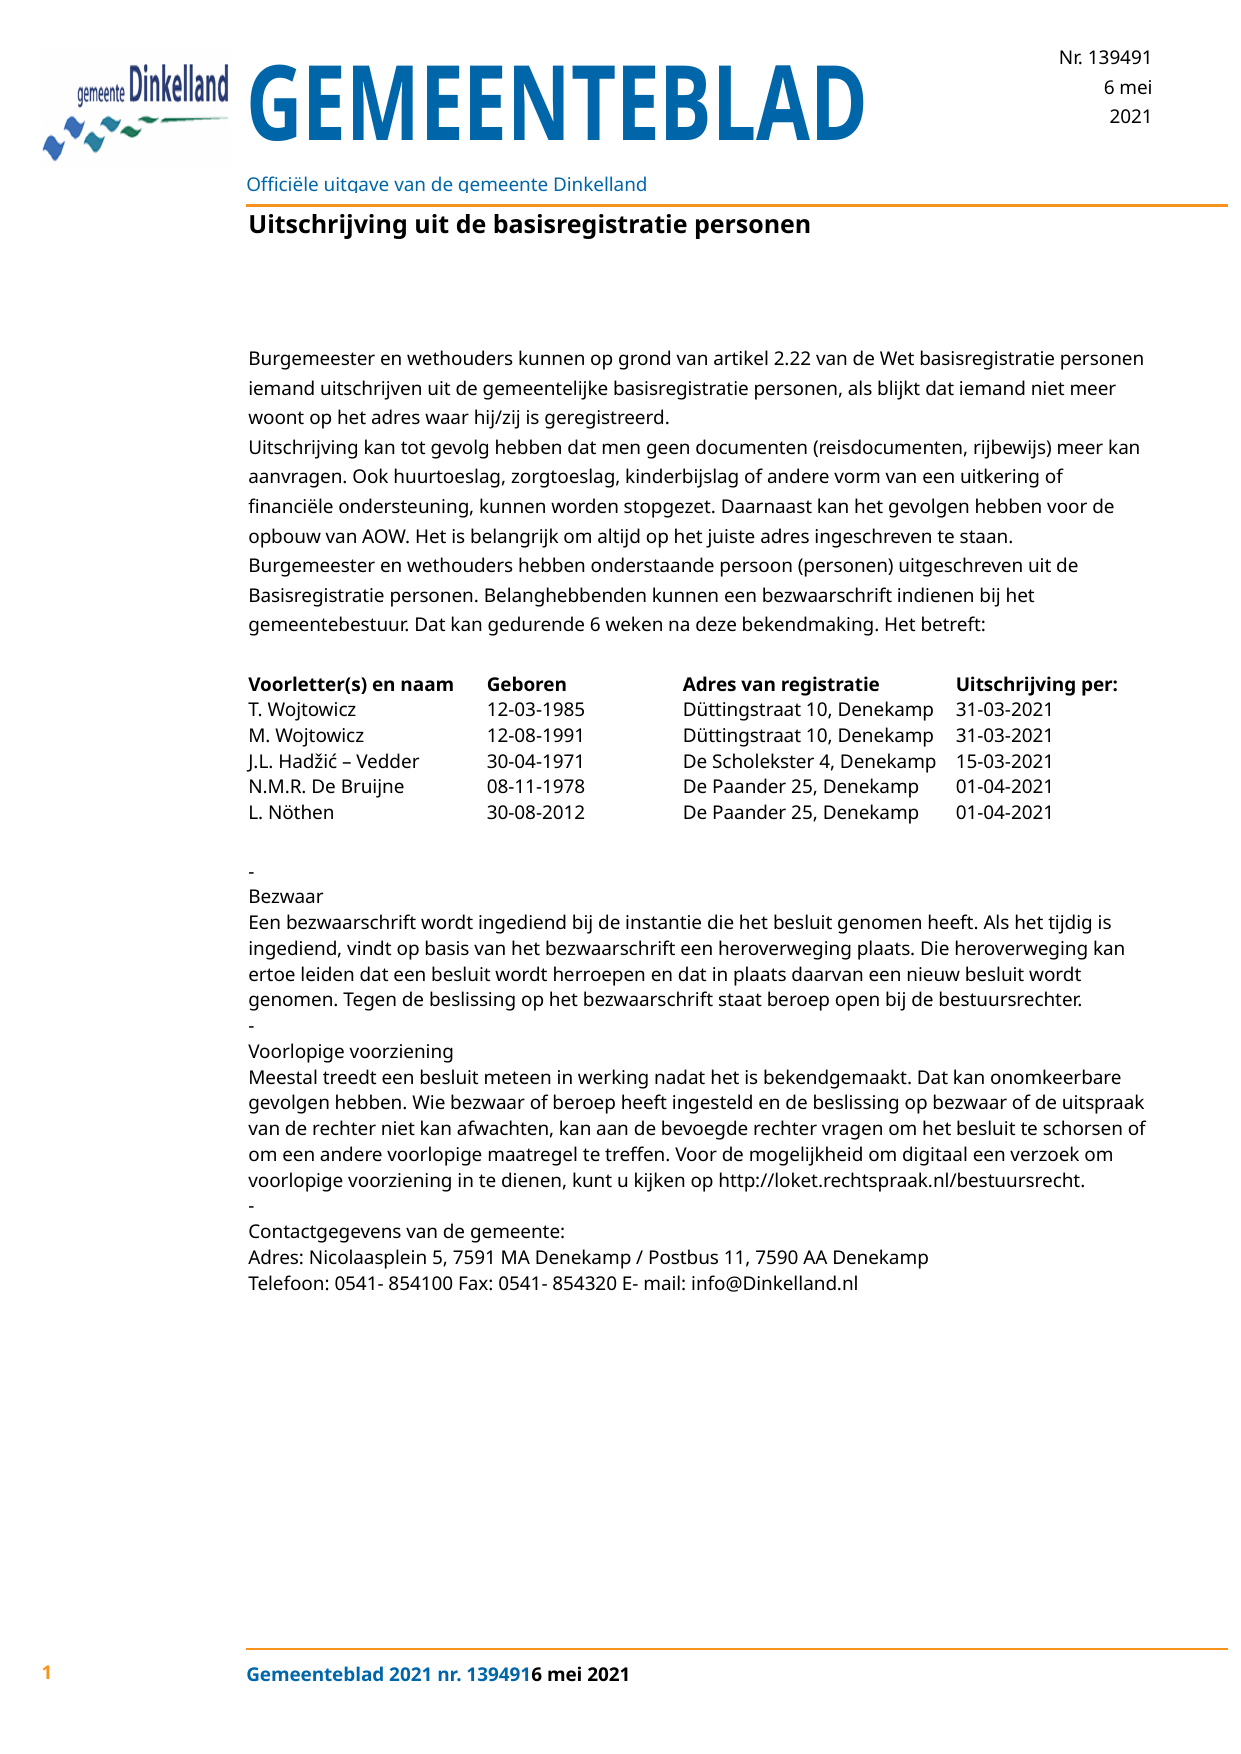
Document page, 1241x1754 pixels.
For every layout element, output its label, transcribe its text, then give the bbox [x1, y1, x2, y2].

text Uitschrijving uit de basisregistratie personen [248, 207, 1152, 241]
table_cell 01-04-2021 [956, 800, 1152, 825]
table_cell De Scholekster 4, Denekamp [683, 748, 956, 774]
text Contactgegevens van de gemeente: [248, 1218, 1152, 1244]
text Uitschrijving kan tot gevolg hebben dat men geen documenten (reisdocumenten, rijbewijs) meer kan aanvragen. Ook huurtoeslag, zorgtoeslag, kinderbijslag of andere vorm van een uitkering of financiële ondersteuning, kunnen worden stopgezet. Daarnaast kan het gevolgen hebben voor de opbouw van AOW. Het is belangrijk om altijd op het juiste adres ingeschreven te staan. [248, 434, 1152, 548]
text - [248, 1012, 1152, 1038]
table_cell T. Wojtowicz [248, 697, 487, 722]
table_cell 31-03-2021 [956, 722, 1152, 748]
table_header Geboren [487, 671, 683, 697]
table_cell 31-03-2021 [956, 697, 1152, 722]
table_cell 12-08-1991 [487, 722, 683, 748]
text Meestal treedt een besluit meteen in werking nadat het is bekendgemaakt. Dat kan onomkeerbare gevolgen hebben. Wie bezwaar of beroep heeft ingesteld en de beslissing op bezwaar of de uitspraak van de rechter niet kan afwachten, kan aan de bevoegde rechter vragen om het besluit te schorsen of om een andere voorlopige maatregel te treffen. Voor de mogelijkheid om digitaal een verzoek om voorlopige voorziening in te dienen, kunt u kijken op http://loket.rechtspraak.nl/bestuursrecht. [248, 1064, 1152, 1192]
table_cell 30-08-2012 [487, 800, 683, 825]
table_cell De Paander 25, Denekamp [683, 800, 956, 825]
table_header Adres van registratie [683, 671, 956, 697]
table_cell 01-04-2021 [956, 774, 1152, 799]
text Telefoon: 0541- 854100 Fax: 0541- 854320 E- mail: info@Dinkelland.nl [248, 1270, 1152, 1295]
text Adres: Nicolaasplein 5, 7591 MA Denekamp / Postbus 11, 7590 AA Denekamp [248, 1244, 1152, 1270]
table_header Uitschrijving per: [956, 671, 1152, 697]
text Bezwaar [248, 884, 1152, 909]
text - [248, 858, 1152, 884]
table_cell M. Wojtowicz [248, 722, 487, 748]
text Burgemeester en wethouders hebben onderstaande persoon (personen) uitgeschreven uit de Basisregistratie personen. Belanghebbenden kunnen een bezwaarschrift indienen bij het gemeentebestuur. Dat kan gedurende 6 weken na deze bekendmaking. Het betreft: [248, 552, 1152, 637]
text Burgemeester en wethouders kunnen op grond van artikel 2.22 van de Wet basisregistratie personen iemand uitschrijven uit de gemeentelijke basisregistratie personen, als blijkt dat iemand niet meer woont op het adres waar hij/zij is geregistreerd. [248, 345, 1152, 430]
table_cell Düttingstraat 10, Denekamp [683, 697, 956, 722]
table_cell 08-11-1978 [487, 774, 683, 799]
table_cell Düttingstraat 10, Denekamp [683, 722, 956, 748]
text Voorlopige voorziening [248, 1038, 1152, 1064]
text Een bezwaarschrift wordt ingediend bij de instantie die het besluit genomen heeft. Als het tijdig is ingediend, vindt op basis van het bezwaarschrift een heroverweging plaats. Die heroverweging kan ertoe leiden dat een besluit wordt herroepen en dat in plaats daarvan een nieuw besluit wordt genomen. Tegen de beslissing op het bezwaarschrift staat beroep open bij de bestuursrechter. [248, 909, 1152, 1012]
table_cell J.L. Hadžić – Vedder [248, 748, 487, 774]
table_cell De Paander 25, Denekamp [683, 774, 956, 799]
picture [41, 47, 231, 172]
text - [248, 1192, 1152, 1218]
table_header Voorletter(s) en naam [248, 671, 487, 697]
table_cell 30-04-1971 [487, 748, 683, 774]
table_cell 12-03-1985 [487, 697, 683, 722]
table_cell N.M.R. De Bruijne [248, 774, 487, 799]
table_cell L. Nöthen [248, 800, 487, 825]
table_cell 15-03-2021 [956, 748, 1152, 774]
